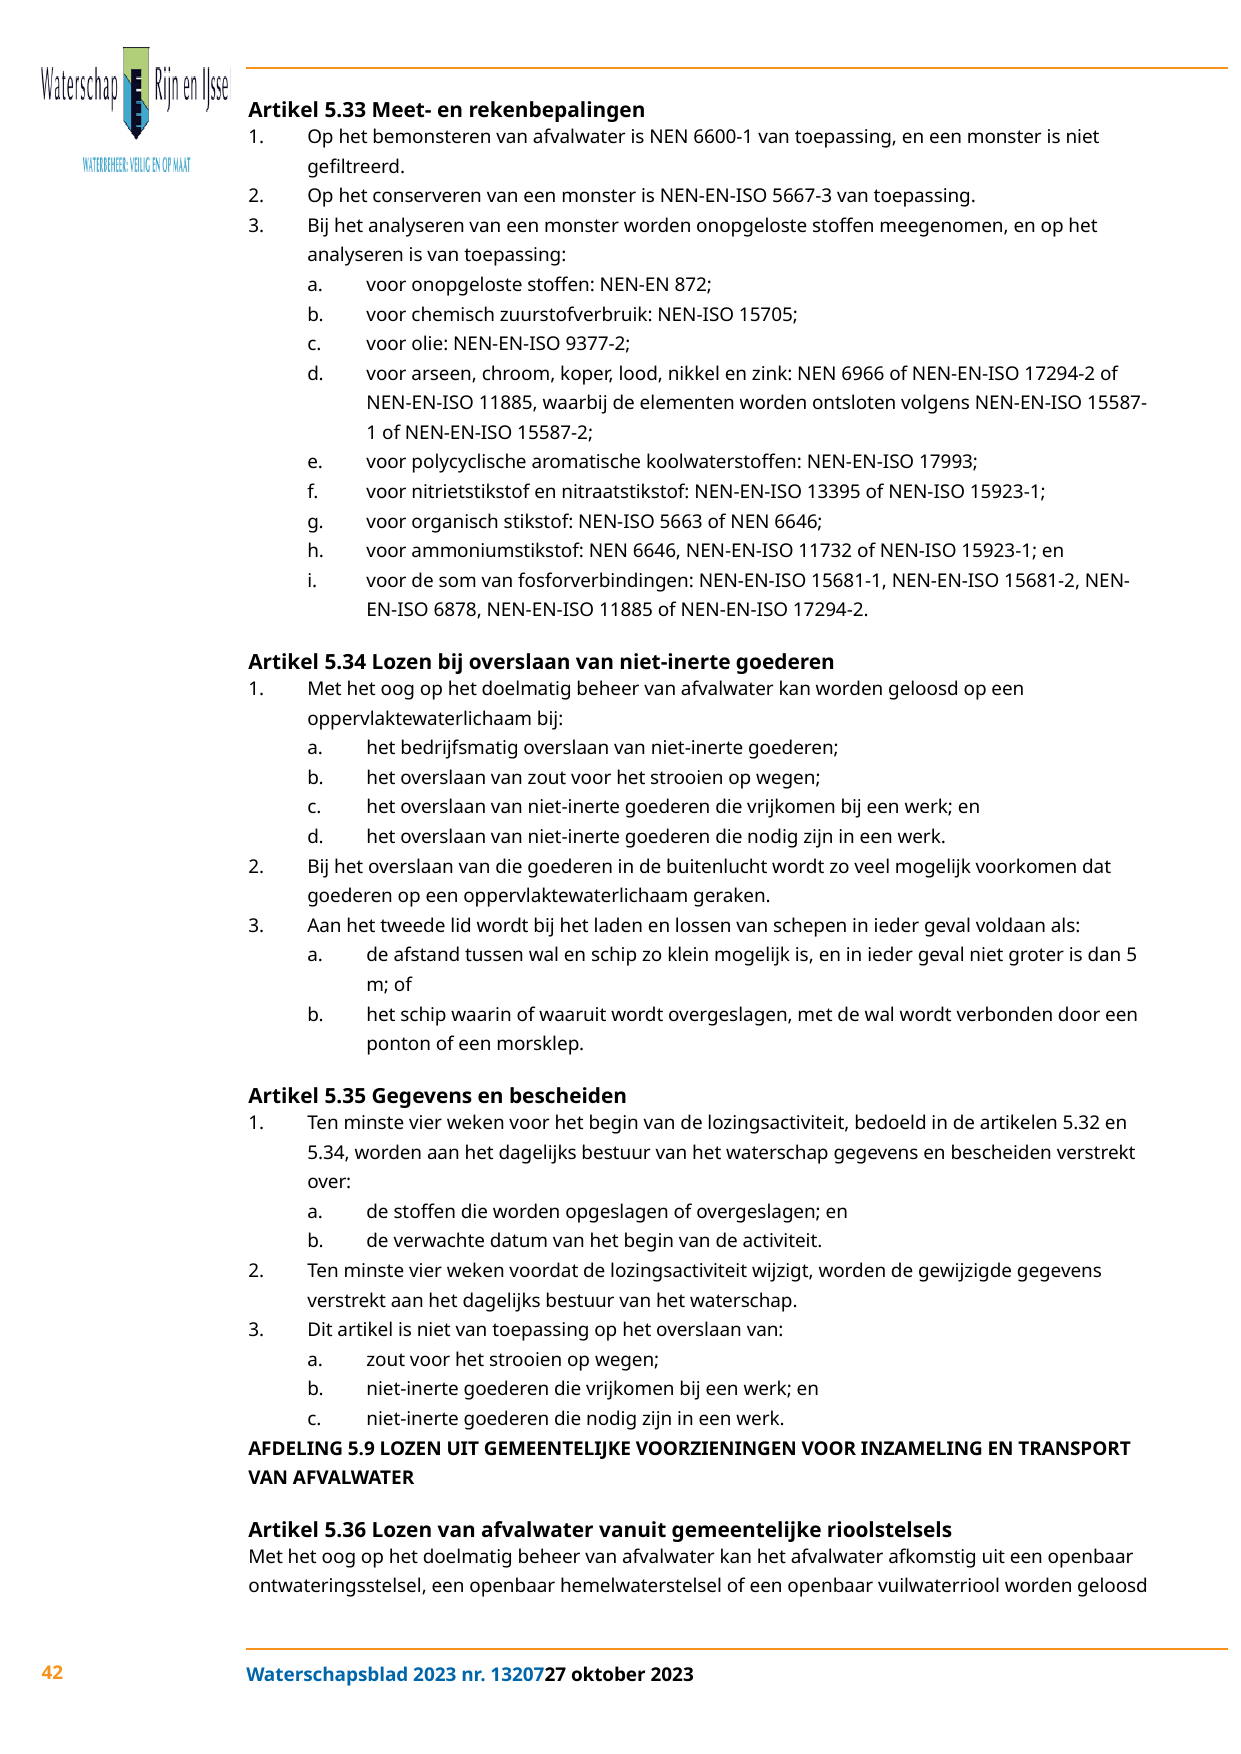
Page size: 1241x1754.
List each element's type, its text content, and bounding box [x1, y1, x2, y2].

list voor organisch stikstof: NEN-ISO 5663 of NEN 6646; [307, 508, 1152, 533]
text Artikel 5.34 Lozen bij overslaan van niet-inerte goederen [248, 647, 1152, 675]
list de stoffen die worden opgeslagen of overgeslagen; en [307, 1198, 1152, 1224]
list Dit artikel is niet van toepassing op het overslaan van: [248, 1316, 1152, 1342]
list het overslaan van niet-inerte goederen die vrijkomen bij een werk; en [307, 794, 1152, 819]
list voor nitrietstikstof en nitraatstikstof: NEN-EN-ISO 13395 of NEN-ISO 15923-1; [307, 478, 1152, 504]
text Artikel 5.36 Lozen van afvalwater vanuit gemeentelijke rioolstelsels [248, 1515, 1152, 1543]
list niet-inerte goederen die vrijkomen bij een werk; en [307, 1376, 1152, 1401]
text Artikel 5.33 Meet- en rekenbepalingen [248, 95, 1152, 123]
list Ten minste vier weken voor het begin van de lozingsactiviteit, bedoeld in de artikelen 5.32 en 5.34, worden aan het dagelijks bestuur van het waterschap gegevens en bescheiden verstrekt over: [248, 1109, 1152, 1194]
text Met het oog op het doelmatig beheer van afvalwater kan het afvalwater afkomstig uit een openbaar ontwateringsstelsel, een openbaar hemelwaterstelsel of een openbaar vuilwaterriool worden geloosd [248, 1543, 1152, 1598]
list voor polycyclische aromatische koolwaterstoffen: NEN-EN-ISO 17993; [307, 449, 1152, 474]
list Ten minste vier weken voordat de lozingsactiviteit wijzigt, worden de gewijzigde gegevens verstrekt aan het dagelijks bestuur van het waterschap. [248, 1257, 1152, 1312]
list zout voor het strooien op wegen; [307, 1346, 1152, 1372]
list het overslaan van niet-inerte goederen die nodig zijn in een werk. [307, 823, 1152, 849]
text Artikel 5.35 Gegevens en bescheiden [248, 1081, 1152, 1109]
list voor arseen, chroom, koper, lood, nikkel en zink: NEN 6966 of NEN-EN-ISO 17294-2 of NEN-EN-ISO 11885, waarbij de elementen worden ontsloten volgens NEN-EN-ISO 15587-1 of NEN-EN-ISO 15587-2; [307, 360, 1152, 445]
list Bij het analyseren van een monster worden onopgeloste stoffen meegenomen, en op het analyseren is van toepassing: [248, 212, 1152, 267]
list Bij het overslaan van die goederen in de buitenlucht wordt zo veel mogelijk voorkomen dat goederen op een oppervlaktewaterlichaam geraken. [248, 853, 1152, 908]
list de afstand tussen wal en schip zo klein mogelijk is, en in ieder geval niet groter is dan 5 m; of [307, 942, 1152, 997]
list Op het conserveren van een monster is NEN-EN-ISO 5667-3 van toepassing. [248, 182, 1152, 208]
list voor de som van fosforverbindingen: NEN-EN-ISO 15681-1, NEN-EN-ISO 15681-2, NEN-EN-ISO 6878, NEN-EN-ISO 11885 of NEN-EN-ISO 17294-2. [307, 567, 1152, 622]
list het bedrijfsmatig overslaan van niet-inerte goederen; [307, 734, 1152, 760]
list niet-inerte goederen die nodig zijn in een werk. [307, 1405, 1152, 1431]
list Met het oog op het doelmatig beheer van afvalwater kan worden geloosd op een oppervlaktewaterlichaam bij: [248, 675, 1152, 731]
list het overslaan van zout voor het strooien op wegen; [307, 764, 1152, 790]
list Op het bemonsteren van afvalwater is NEN 6600-1 van toepassing, en een monster is niet gefiltreerd. [248, 123, 1152, 178]
list Aan het tweede lid wordt bij het laden en lossen van schepen in ieder geval voldaan als: [248, 912, 1152, 938]
list voor onopgeloste stoffen: NEN-EN 872; [307, 271, 1152, 297]
list voor chemisch zuurstofverbruik: NEN-ISO 15705; [307, 301, 1152, 326]
list voor ammoniumstikstof: NEN 6646, NEN-EN-ISO 11732 of NEN-ISO 15923-1; en [307, 537, 1152, 563]
list het schip waarin of waaruit wordt overgeslagen, met de wal wordt verbonden door een ponton of een morsklep. [307, 1001, 1152, 1056]
list voor olie: NEN-EN-ISO 9377-2; [307, 330, 1152, 356]
picture [41, 47, 231, 172]
list de verwachte datum van het begin van de activiteit. [307, 1228, 1152, 1253]
text AFDELING 5.9 LOZEN UIT GEMEENTELIJKE VOORZIENINGEN VOOR INZAMELING EN TRANSPORT VAN AFVALWATER [248, 1435, 1152, 1490]
